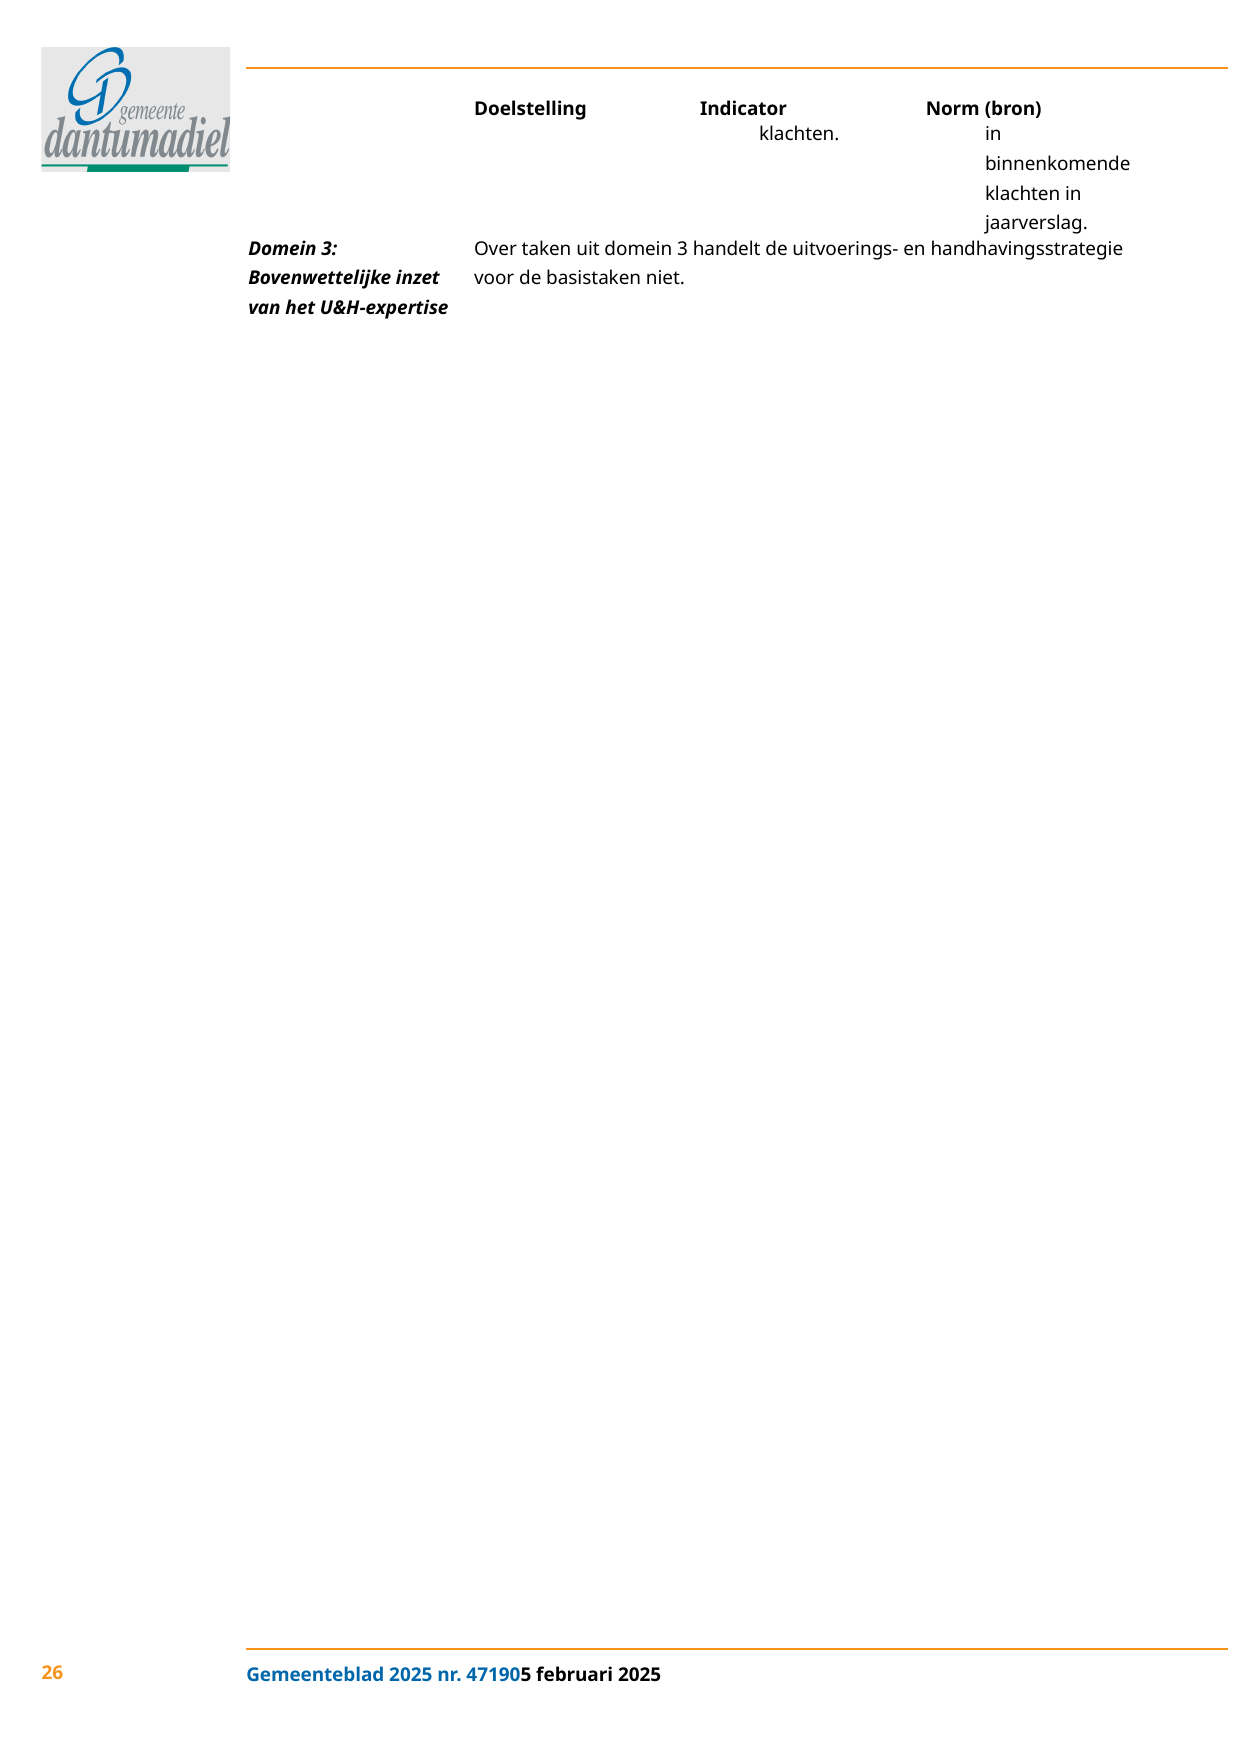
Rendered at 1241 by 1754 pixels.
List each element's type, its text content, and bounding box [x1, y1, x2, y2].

table_header [248, 95, 474, 121]
table_cell [248, 121, 474, 235]
table_cell Over taken uit domein 3 handelt de uitvoerings- en handhavingsstrategie voor de basistaken niet. [474, 235, 1152, 320]
table_cell Domein 3: Bovenwettelijke inzet van het U&H-expertise [248, 235, 474, 320]
table_cell [474, 121, 700, 235]
table_cell klachten. [700, 121, 926, 235]
table_header Doelstelling [474, 95, 700, 121]
table_header Norm (bron) [926, 95, 1152, 121]
table_cell in binnenkomende klachten in jaarverslag. [926, 121, 1152, 235]
table_header Indicator [700, 95, 926, 121]
picture [41, 47, 231, 172]
